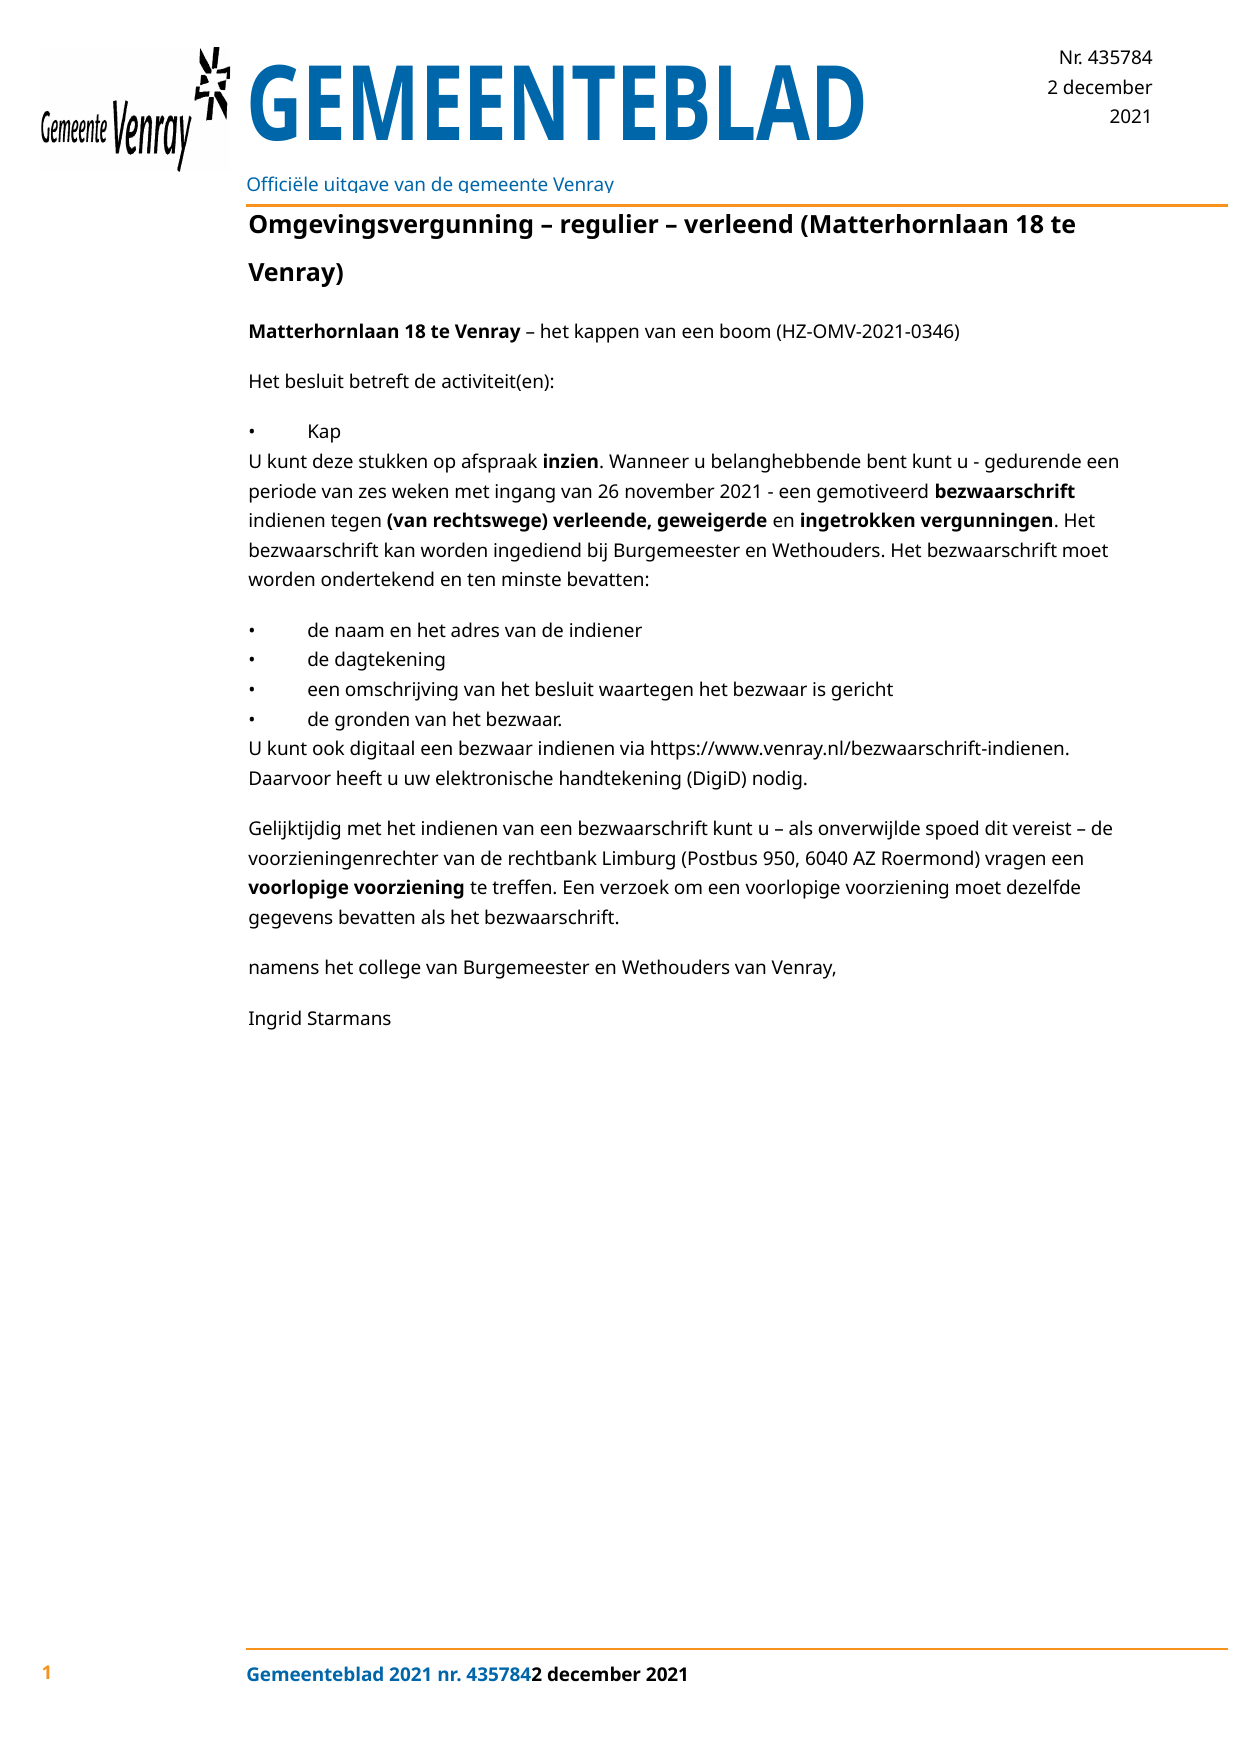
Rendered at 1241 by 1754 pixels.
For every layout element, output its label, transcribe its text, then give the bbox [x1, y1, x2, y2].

list de dagtekening [248, 647, 1152, 672]
text Gelijktijdig met het indienen van een bezwaarschrift kunt u – als onverwijlde spoed dit vereist – de voorzieningenrechter van de rechtbank Limburg (Postbus 950, 6040 AZ Roermond) vragen een voorlopige voorziening te treffen. Een verzoek om een voorlopige voorziening moet dezelfde gegevens bevatten als het bezwaarschrift. [248, 815, 1152, 930]
list de naam en het adres van de indiener [248, 617, 1152, 643]
list een omschrijving van het besluit waartegen het bezwaar is gericht [248, 676, 1152, 702]
text U kunt ook digitaal een bezwaar indienen via https://www.venray.nl/bezwaarschrift-indienen. Daarvoor heeft u uw elektronische handtekening (DigiD) nodig. [248, 735, 1152, 791]
text Ingrid Starmans [248, 1005, 1152, 1031]
picture [41, 47, 231, 172]
list de gronden van het bezwaar. [248, 706, 1152, 732]
text Het besluit betreft de activiteit(en): [248, 368, 1152, 394]
list Kap [248, 419, 1152, 444]
text U kunt deze stukken op afspraak inzien. Wanneer u belanghebbende bent kunt u - gedurende een periode van zes weken met ingang van 26 november 2021 - een gemotiveerd bezwaarschrift indienen tegen (van rechtswege) verleende, geweigerde en ingetrokken vergunningen. Het bezwaarschrift kan worden ingediend bij Burgemeester en Wethouders. Het bezwaarschrift moet worden ondertekend en ten minste bevatten: [248, 448, 1152, 592]
text namens het college van Burgemeester en Wethouders van Venray, [248, 954, 1152, 980]
text Matterhornlaan 18 te Venray – het kappen van een boom (HZ-OMV-2021-0346) [248, 318, 1152, 344]
text Omgevingsvergunning – regulier – verleend (Matterhornlaan 18 te Venray) [248, 207, 1152, 288]
